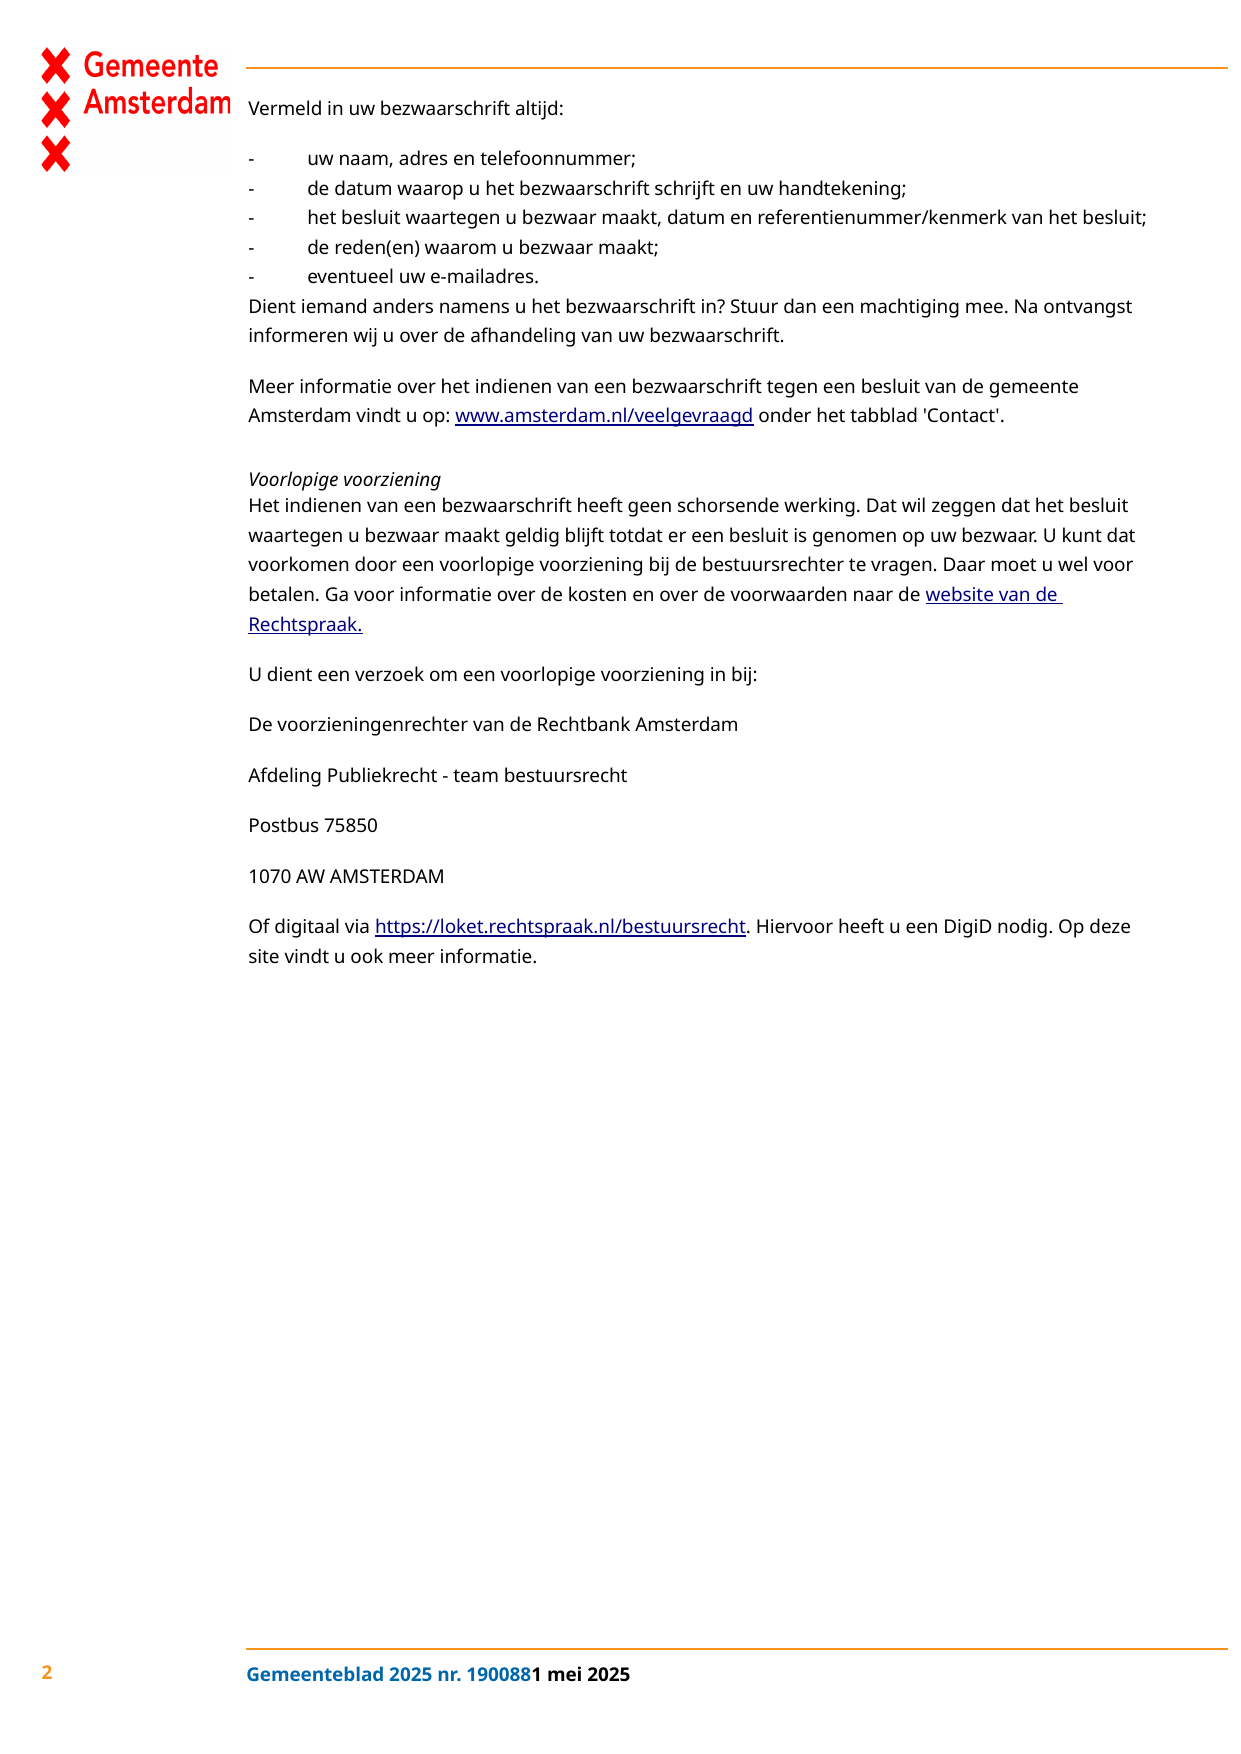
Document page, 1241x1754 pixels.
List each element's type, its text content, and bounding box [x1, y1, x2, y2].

text Het indienen van een bezwaarschrift heeft geen schorsende werking. Dat wil zeggen dat het besluit waartegen u bezwaar maakt geldig blijft totdat er een besluit is genomen op uw bezwaar. U kunt dat voorkomen door een voorlopige voorziening bij de bestuursrechter te vragen. Daar moet u wel voor betalen. Ga voor informatie over de kosten en over de voorwaarden naar de website van de Rechtspraak. [248, 492, 1152, 636]
text De voorzieningenrechter van de Rechtbank Amsterdam [248, 712, 1152, 737]
list de reden(en) waarom u bezwaar maakt; [248, 234, 1152, 260]
list de datum waarop u het bezwaarschrift schrijft en uw handtekening; [248, 175, 1152, 201]
list eventueel uw e-mailadres. [248, 263, 1152, 289]
text Postbus 75850 [248, 812, 1152, 838]
list het besluit waartegen u bezwaar maakt, datum en referentienummer/kenmerk van het besluit; [248, 204, 1152, 230]
text Afdeling Publiekrecht - team bestuursrecht [248, 762, 1152, 788]
text 1070 AW AMSTERDAM [248, 863, 1152, 888]
text U dient een verzoek om een voorlopige voorziening in bij: [248, 661, 1152, 687]
text Voorlopige voorziening [248, 467, 1152, 492]
list uw naam, adres en telefoonnummer; [248, 145, 1152, 171]
text Vermeld in uw bezwaarschrift altijd: [248, 95, 1152, 121]
picture [41, 47, 231, 172]
text Dient iemand anders namens u het bezwaarschrift in? Stuur dan een machtiging mee. Na ontvangst informeren wij u over de afhandeling van uw bezwaarschrift. [248, 293, 1152, 348]
text Meer informatie over het indienen van een bezwaarschrift tegen een besluit van de gemeente Amsterdam vindt u op: www.amsterdam.nl/veelgevraagd onder het tabblad 'Contact'. [248, 373, 1152, 428]
text Of digitaal via https://loket.rechtspraak.nl/bestuursrecht. Hiervoor heeft u een DigiD nodig. Op deze site vindt u ook meer informatie. [248, 913, 1152, 968]
